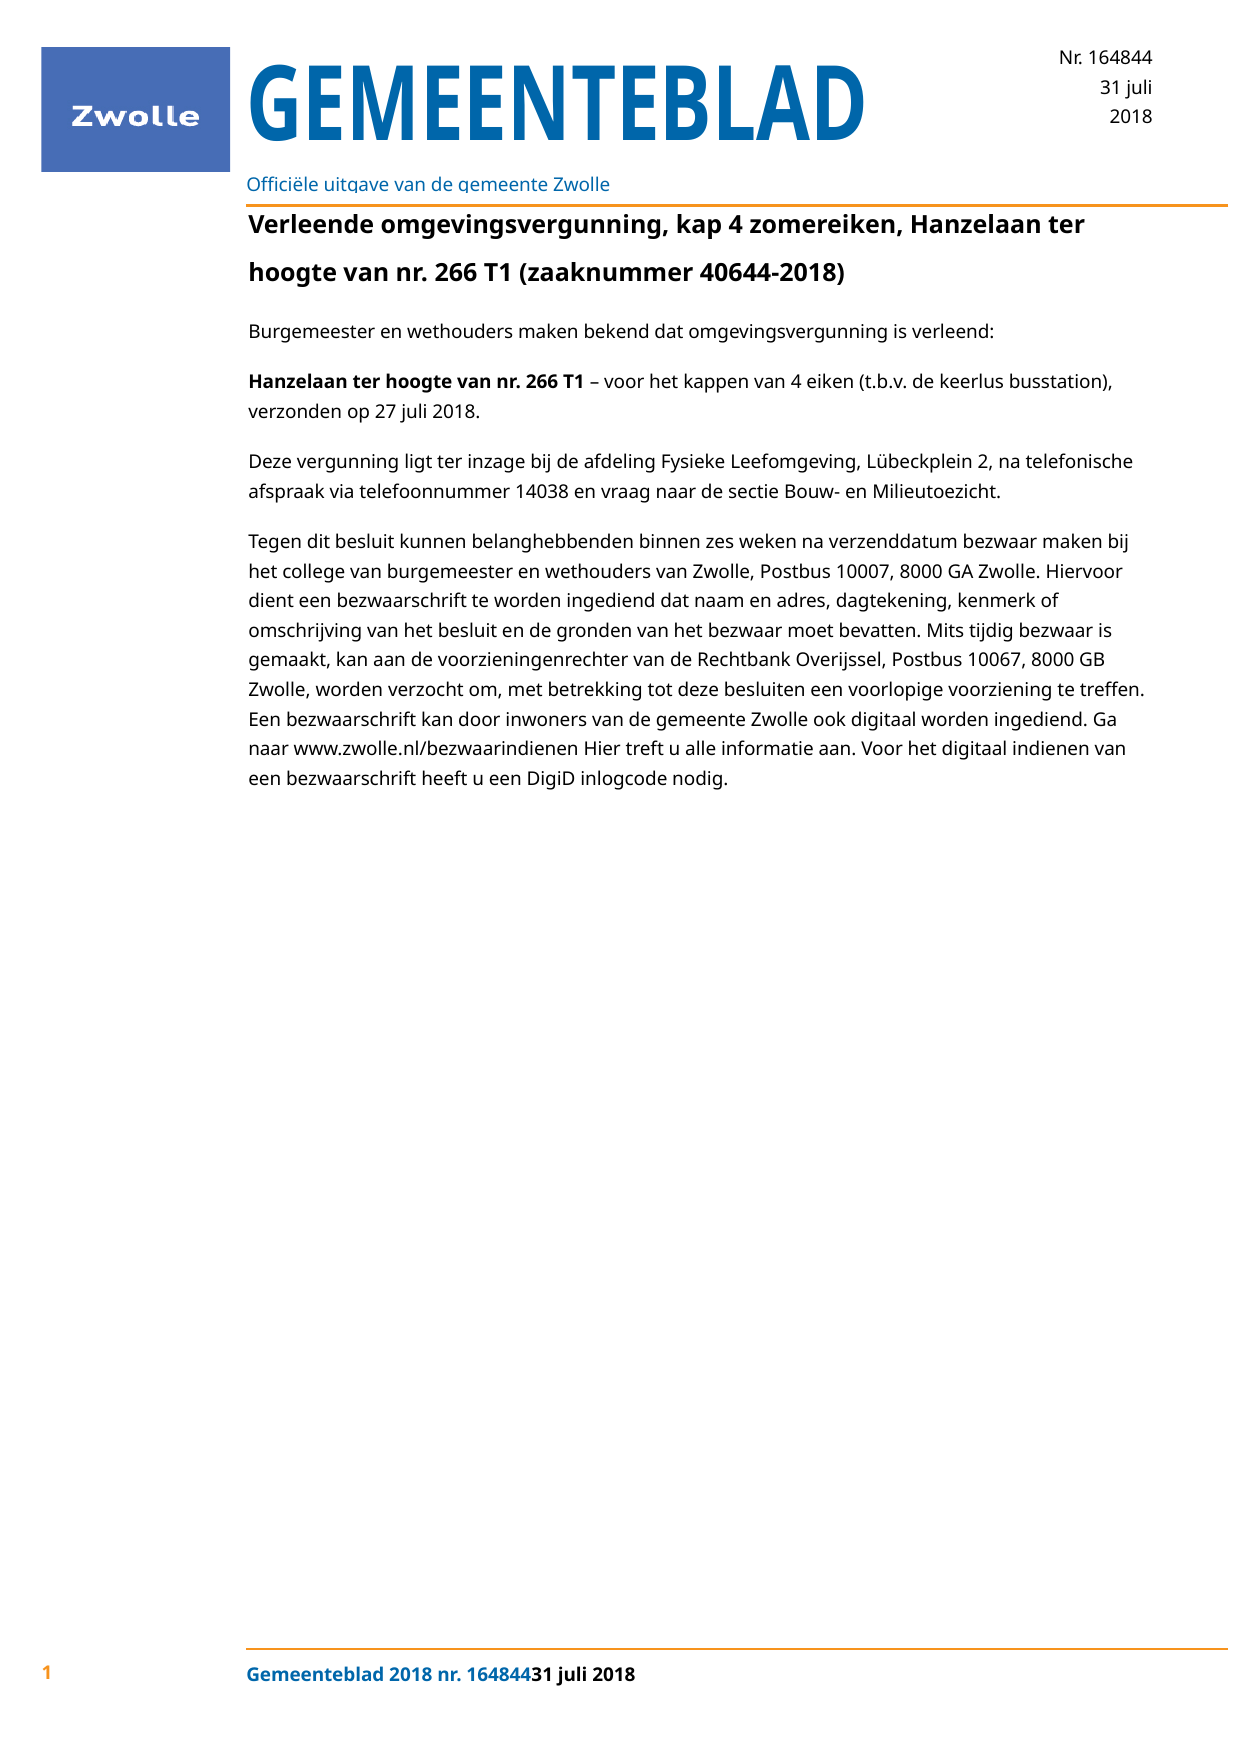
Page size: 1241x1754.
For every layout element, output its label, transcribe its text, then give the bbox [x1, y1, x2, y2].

picture [41, 47, 231, 172]
text Hanzelaan ter hoogte van nr. 266 T1 – voor het kappen van 4 eiken (t.b.v. de keerlus busstation), verzonden op 27 juli 2018. [248, 368, 1152, 424]
text Verleende omgevingsvergunning, kap 4 zomereiken, Hanzelaan ter hoogte van nr. 266 T1 (zaaknummer 40644-2018) [248, 207, 1152, 288]
text Deze vergunning ligt ter inzage bij de afdeling Fysieke Leefomgeving, Lübeckplein 2, na telefonische afspraak via telefoonnummer 14038 en vraag naar de sectie Bouw- en Milieutoezicht. [248, 448, 1152, 504]
text Burgemeester en wethouders maken bekend dat omgevingsvergunning is verleend: [248, 318, 1152, 344]
text Tegen dit besluit kunnen belanghebbenden binnen zes weken na verzenddatum bezwaar maken bij het college van burgemeester en wethouders van Zwolle, Postbus 10007, 8000 GA Zwolle. Hiervoor dient een bezwaarschrift te worden ingediend dat naam en adres, dagtekening, kenmerk of omschrijving van het besluit en de gronden van het bezwaar moet bevatten. Mits tijdig bezwaar is gemaakt, kan aan de voorzieningenrechter van de Rechtbank Overijssel, Postbus 10067, 8000 GB Zwolle, worden verzocht om, met betrekking tot deze besluiten een voorlopige voorziening te treffen. Een bezwaarschrift kan door inwoners van de gemeente Zwolle ook digitaal worden ingediend. Ga naar www.zwolle.nl/bezwaarindienen Hier treft u alle informatie aan. Voor het digitaal indienen van een bezwaarschrift heeft u een DigiD inlogcode nodig. [248, 528, 1152, 791]
